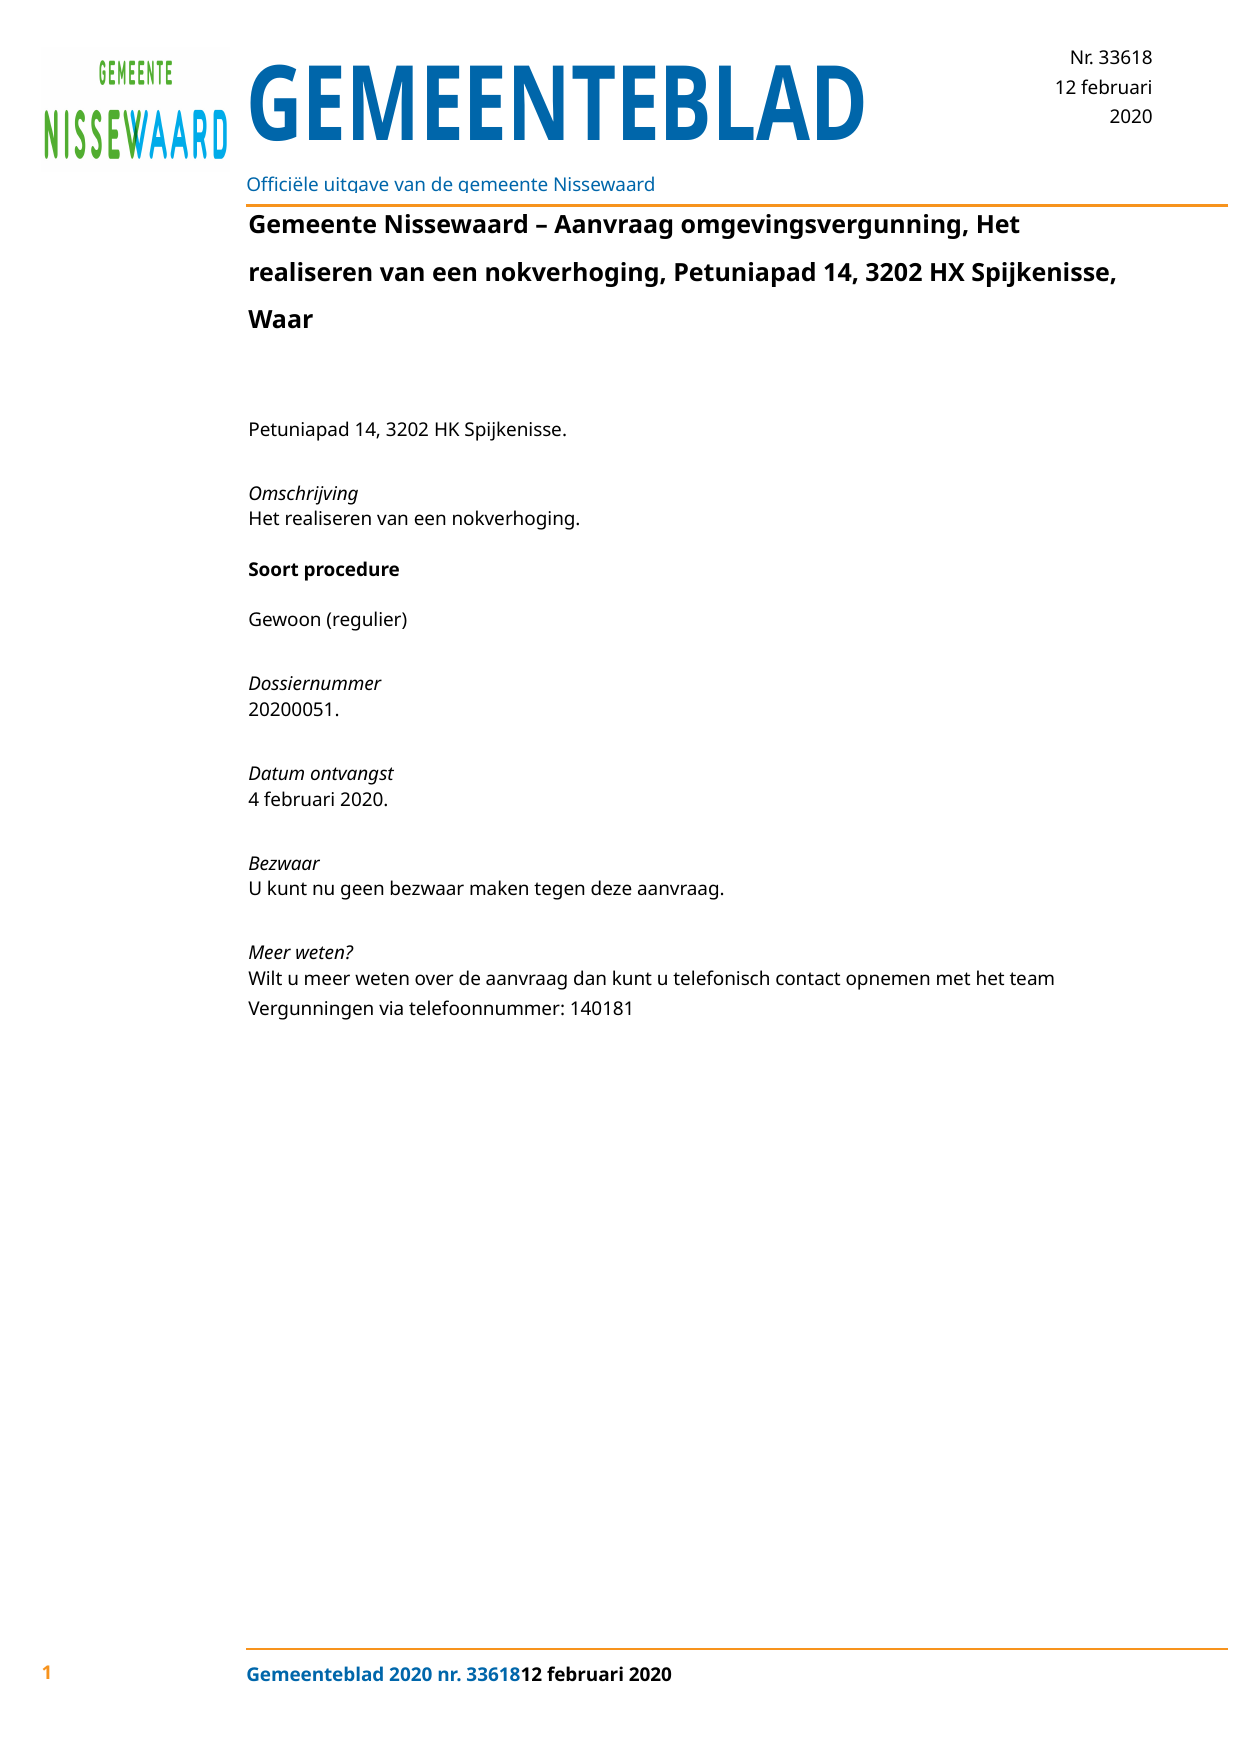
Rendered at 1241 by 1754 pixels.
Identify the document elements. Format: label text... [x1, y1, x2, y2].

text Wilt u meer weten over de aanvraag dan kunt u telefonisch contact opnemen met het team Vergunningen via telefoonnummer: 140181 [248, 965, 1152, 1021]
text Datum ontvangst [248, 760, 1152, 786]
text Soort procedure [248, 556, 1152, 582]
text Gewoon (regulier) [248, 606, 1152, 632]
text Dossiernummer [248, 670, 1152, 696]
text Omschrijving [248, 480, 1152, 506]
text U kunt nu geen bezwaar maken tegen deze aanvraag. [248, 876, 1152, 901]
text Bezwaar [248, 850, 1152, 876]
text Meer weten? [248, 939, 1152, 965]
text 20200051. [248, 696, 1152, 722]
text Gemeente Nissewaard – Aanvraag omgevingsvergunning, Het realiseren van een nokverhoging, Petuniapad 14, 3202 HX Spijkenisse, Waar [248, 207, 1152, 336]
text Petuniapad 14, 3202 HK Spijkenisse. [248, 416, 1152, 442]
text 4 februari 2020. [248, 786, 1152, 812]
text Het realiseren van een nokverhoging. [248, 506, 1152, 531]
picture [41, 47, 231, 172]
